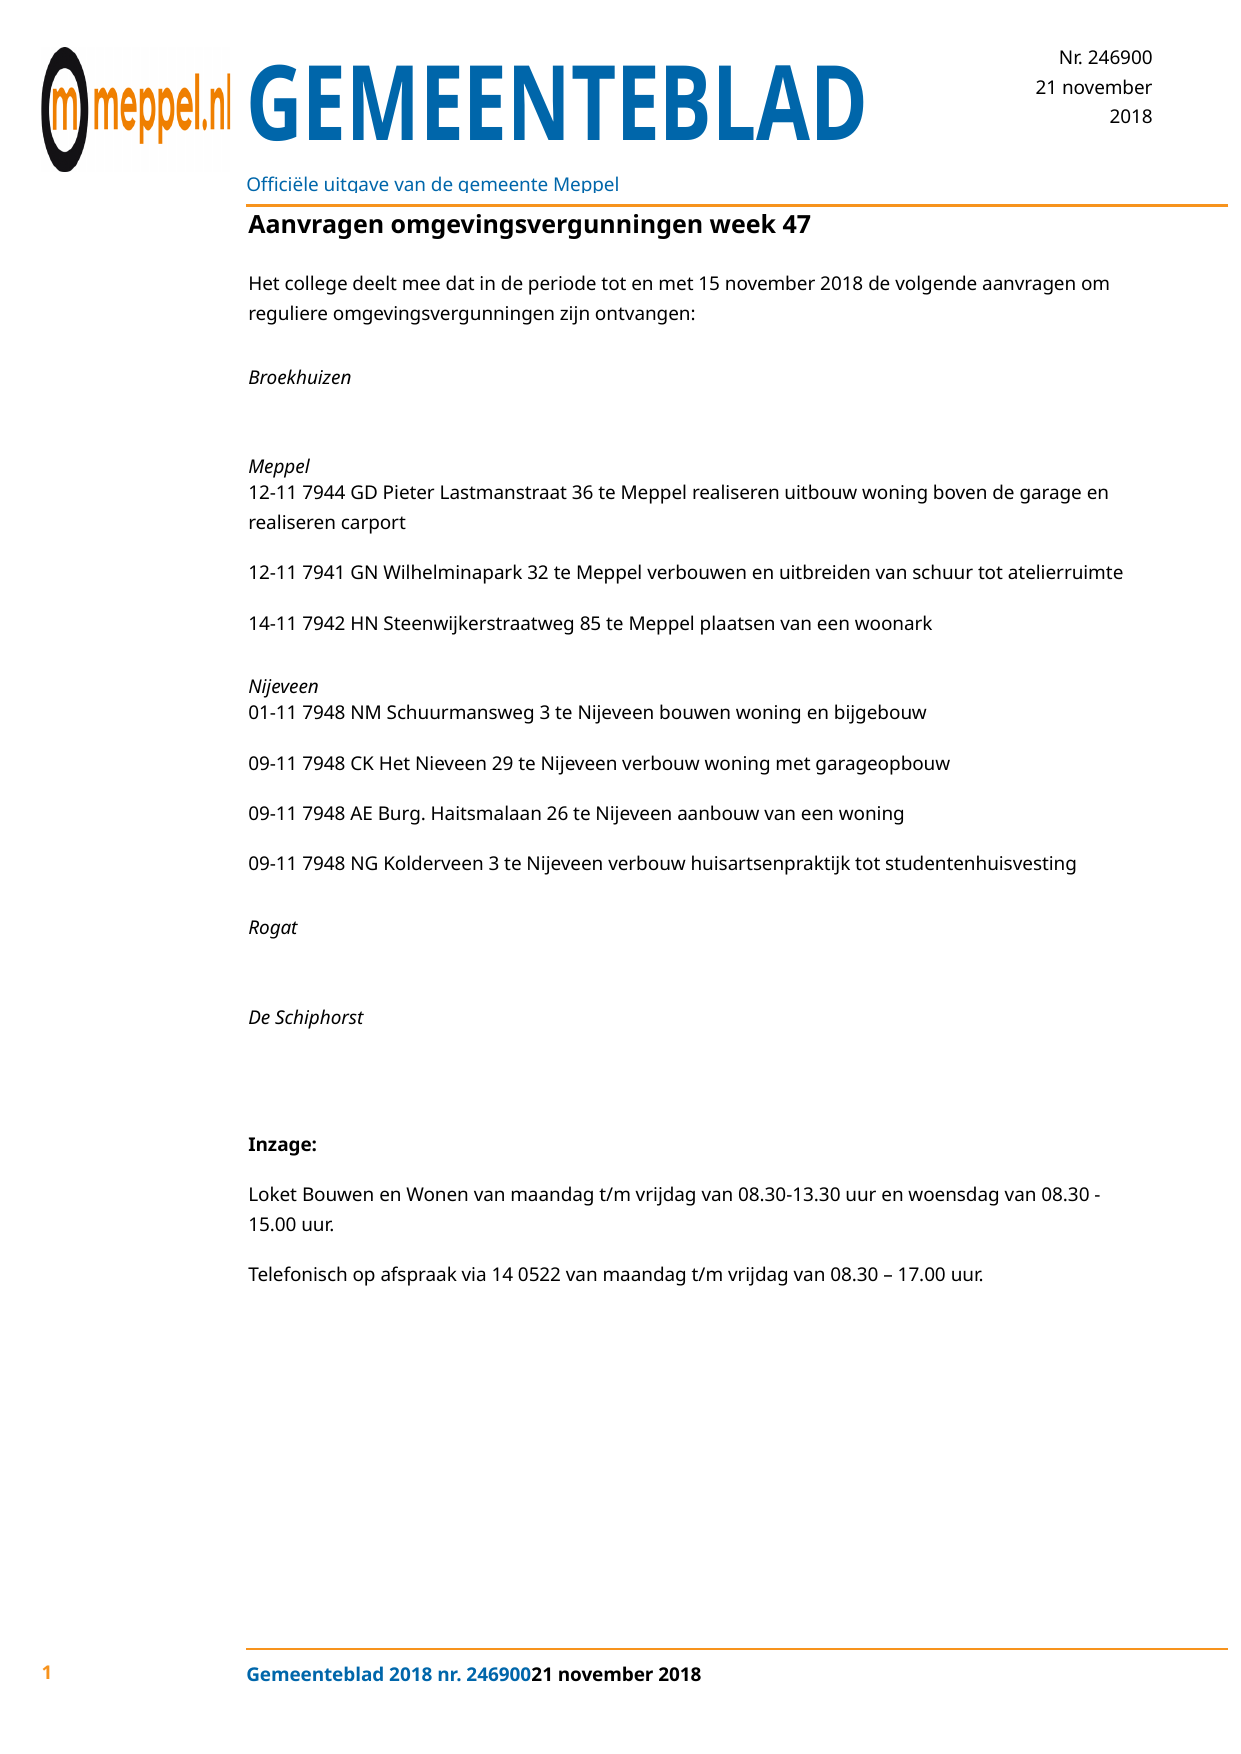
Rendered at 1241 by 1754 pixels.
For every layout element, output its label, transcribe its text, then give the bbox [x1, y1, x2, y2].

text 01-11 7948 NM Schuurmansweg 3 te Nijeveen bouwen woning en bijgebouw [248, 699, 1152, 725]
text Inzage: [248, 1131, 1152, 1157]
text 12-11 7944 GD Pieter Lastmanstraat 36 te Meppel realiseren uitbouw woning boven de garage en realiseren carport [248, 479, 1152, 534]
text Rogat [248, 914, 1152, 940]
text 14-11 7942 HN Steenwijkerstraatweg 85 te Meppel plaatsen van een woonark [248, 610, 1152, 635]
text Aanvragen omgevingsvergunningen week 47 [248, 207, 1152, 241]
text Broekhuizen [248, 364, 1152, 389]
text De Schiphorst [248, 1004, 1152, 1030]
text Het college deelt mee dat in de periode tot en met 15 november 2018 de volgende aanvragen om reguliere omgevingsvergunningen zijn ontvangen: [248, 270, 1152, 326]
text 09-11 7948 AE Burg. Haitsmalaan 26 te Nijeveen aanbouw van een woning [248, 800, 1152, 826]
picture [41, 47, 231, 172]
text 09-11 7948 CK Het Nieveen 29 te Nijeveen verbouw woning met garageopbouw [248, 750, 1152, 776]
text 12-11 7941 GN Wilhelminapark 32 te Meppel verbouwen en uitbreiden van schuur tot atelierruimte [248, 559, 1152, 585]
text Meppel [248, 453, 1152, 479]
text Telefonisch op afspraak via 14 0522 van maandag t/m vrijdag van 08.30 – 17.00 uur. [248, 1261, 1152, 1287]
text Loket Bouwen en Wonen van maandag t/m vrijdag van 08.30-13.30 uur en woensdag van 08.30 - 15.00 uur. [248, 1181, 1152, 1237]
text 09-11 7948 NG Kolderveen 3 te Nijeveen verbouw huisartsenpraktijk tot studentenhuisvesting [248, 851, 1152, 876]
text Nijeveen [248, 674, 1152, 699]
